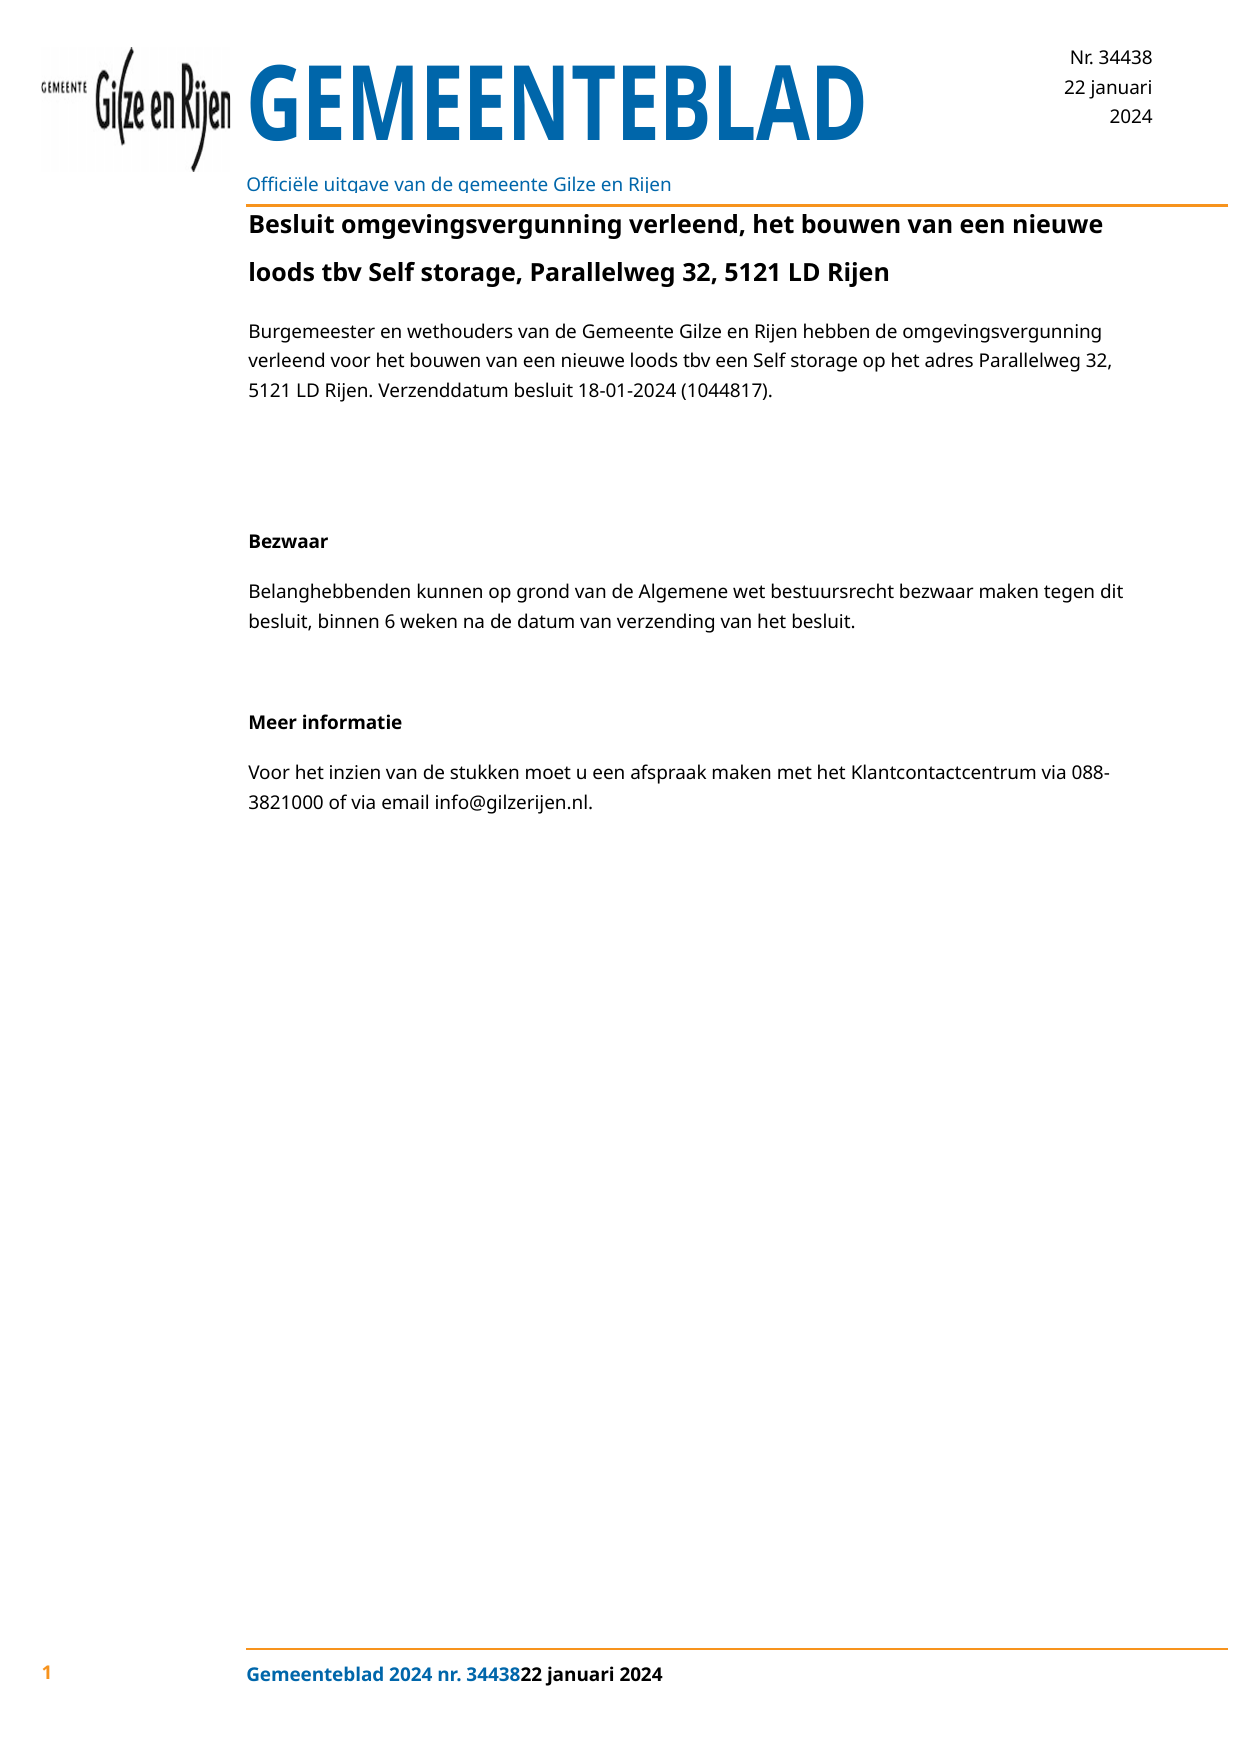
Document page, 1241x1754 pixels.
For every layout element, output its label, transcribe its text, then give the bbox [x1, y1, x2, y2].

text Belanghebbenden kunnen op grond van de Algemene wet bestuursrecht bezwaar maken tegen dit besluit, binnen 6 weken na de datum van verzending van het besluit. [248, 579, 1152, 634]
text Besluit omgevingsvergunning verleend, het bouwen van een nieuwe loods tbv Self storage, Parallelweg 32, 5121 LD Rijen [248, 207, 1152, 288]
text Bezwaar [248, 528, 1152, 554]
text Burgemeester en wethouders van de Gemeente Gilze en Rijen hebben de omgevingsvergunning verleend voor het bouwen van een nieuwe loods tbv een Self storage op het adres Parallelweg 32, 5121 LD Rijen. Verzenddatum besluit 18-01-2024 (1044817). [248, 318, 1152, 403]
picture [41, 47, 231, 172]
text Voor het inzien van de stukken moet u een afspraak maken met het Klantcontactcentrum via 088-3821000 of via email info@gilzerijen.nl. [248, 759, 1152, 815]
text Meer informatie [248, 709, 1152, 735]
